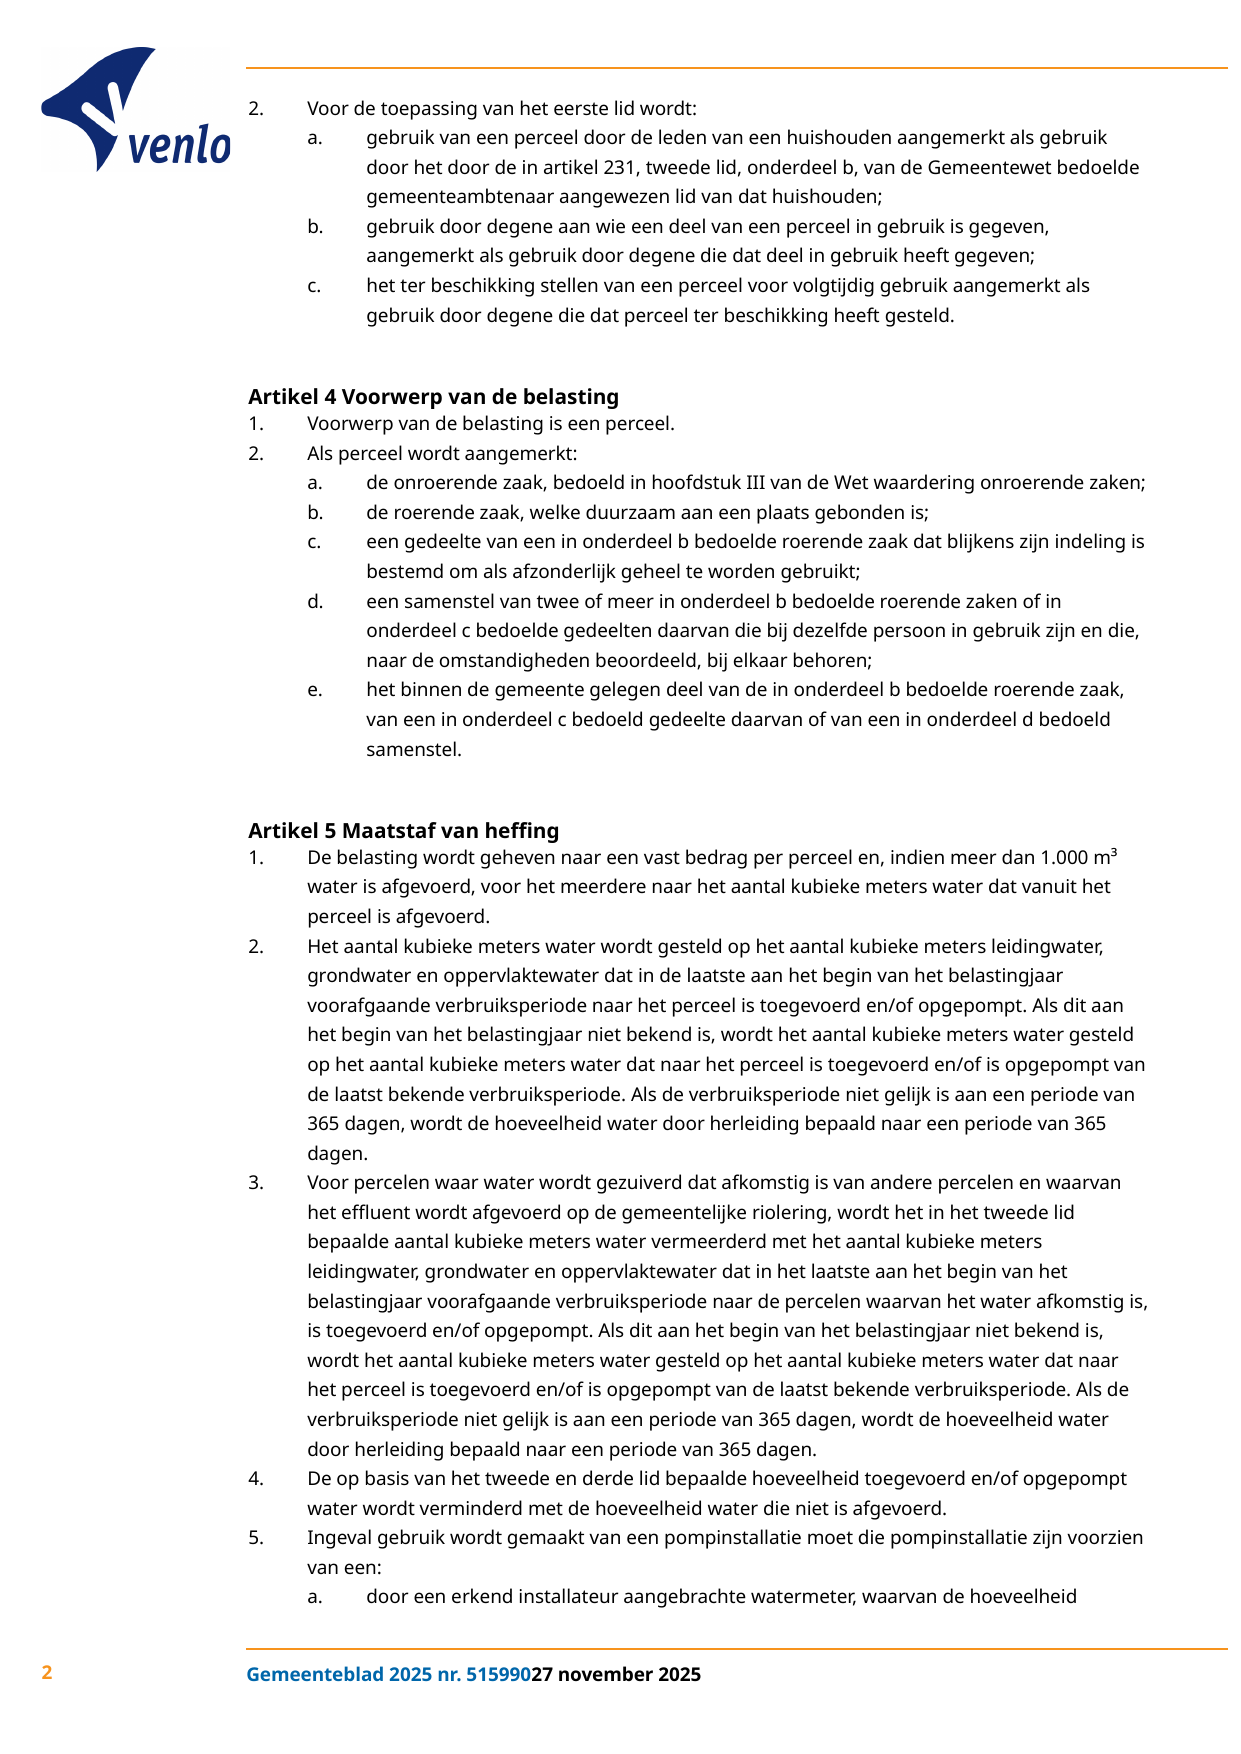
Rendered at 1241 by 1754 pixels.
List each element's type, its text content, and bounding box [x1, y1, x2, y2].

list De belasting wordt geheven naar een vast bedrag per perceel en, indien meer dan 1.000 m³ water is afgevoerd, voor het meerdere naar het aantal kubieke meters water dat vanuit het perceel is afgevoerd. [248, 844, 1152, 929]
list Voor de toepassing van het eerste lid wordt: [248, 95, 1152, 121]
list gebruik van een perceel door de leden van een huishouden aangemerkt als gebruik door het door de in artikel 231, tweede lid, onderdeel b, van de Gemeentewet bedoelde gemeenteambtenaar aangewezen lid van dat huishouden; [307, 124, 1152, 209]
list Het aantal kubieke meters water wordt gesteld op het aantal kubieke meters leidingwater, grondwater en oppervlaktewater dat in de laatste aan het begin van het belastingjaar voorafgaande verbruiksperiode naar het perceel is toegevoerd en/of opgepompt. Als dit aan het begin van het belastingjaar niet bekend is, wordt het aantal kubieke meters water gesteld op het aantal kubieke meters water dat naar het perceel is toegevoerd en/of is opgepompt van de laatst bekende verbruiksperiode. Als de verbruiksperiode niet gelijk is aan een periode van 365 dagen, wordt de hoeveelheid water door herleiding bepaald naar een periode van 365 dagen. [248, 933, 1152, 1166]
list Ingeval gebruik wordt gemaakt van een pompinstallatie moet die pompinstallatie zijn voorzien van een: [248, 1524, 1152, 1580]
list de onroerende zaak, bedoeld in hoofdstuk III van de Wet waardering onroerende zaken; [307, 469, 1152, 495]
list een gedeelte van een in onderdeel b bedoelde roerende zaak dat blijkens zijn indeling is bestemd om als afzonderlijk geheel te worden gebruikt; [307, 529, 1152, 584]
list Voorwerp van de belasting is een perceel. [248, 410, 1152, 436]
list Voor percelen waar water wordt gezuiverd dat afkomstig is van andere percelen en waarvan het effluent wordt afgevoerd op de gemeentelijke riolering, wordt het in het tweede lid bepaalde aantal kubieke meters water vermeerderd met het aantal kubieke meters leidingwater, grondwater en oppervlaktewater dat in het laatste aan het begin van het belastingjaar voorafgaande verbruiksperiode naar de percelen waarvan het water afkomstig is, is toegevoerd en/of opgepompt. Als dit aan het begin van het belastingjaar niet bekend is, wordt het aantal kubieke meters water gesteld op het aantal kubieke meters water dat naar het perceel is toegevoerd en/of is opgepompt van de laatst bekende verbruiksperiode. Als de verbruiksperiode niet gelijk is aan een periode van 365 dagen, wordt de hoeveelheid water door herleiding bepaald naar een periode van 365 dagen. [248, 1169, 1152, 1462]
list een samenstel van twee of meer in onderdeel b bedoelde roerende zaken of in onderdeel c bedoelde gedeelten daarvan die bij dezelfde persoon in gebruik zijn en die, naar de omstandigheden beoordeeld, bij elkaar behoren; [307, 588, 1152, 673]
text Artikel 5 Maatstaf van heffing [248, 816, 1152, 844]
list door een erkend installateur aangebrachte watermeter, waarvan de hoeveelheid [307, 1584, 1152, 1609]
text Artikel 4 Voorwerp van de belasting [248, 382, 1152, 410]
picture [41, 47, 231, 172]
list de roerende zaak, welke duurzaam aan een plaats gebonden is; [307, 499, 1152, 525]
list het ter beschikking stellen van een perceel voor volgtijdig gebruik aangemerkt als gebruik door degene die dat perceel ter beschikking heeft gesteld. [307, 272, 1152, 328]
list De op basis van het tweede en derde lid bepaalde hoeveelheid toegevoerd en/of opgepompt water wordt verminderd met de hoeveelheid water die niet is afgevoerd. [248, 1465, 1152, 1521]
list gebruik door degene aan wie een deel van een perceel in gebruik is gegeven, aangemerkt als gebruik door degene die dat deel in gebruik heeft gegeven; [307, 213, 1152, 268]
list Als perceel wordt aangemerkt: [248, 440, 1152, 466]
list het binnen de gemeente gelegen deel van de in onderdeel b bedoelde roerende zaak, van een in onderdeel c bedoeld gedeelte daarvan of van een in onderdeel d bedoeld samenstel. [307, 677, 1152, 761]
